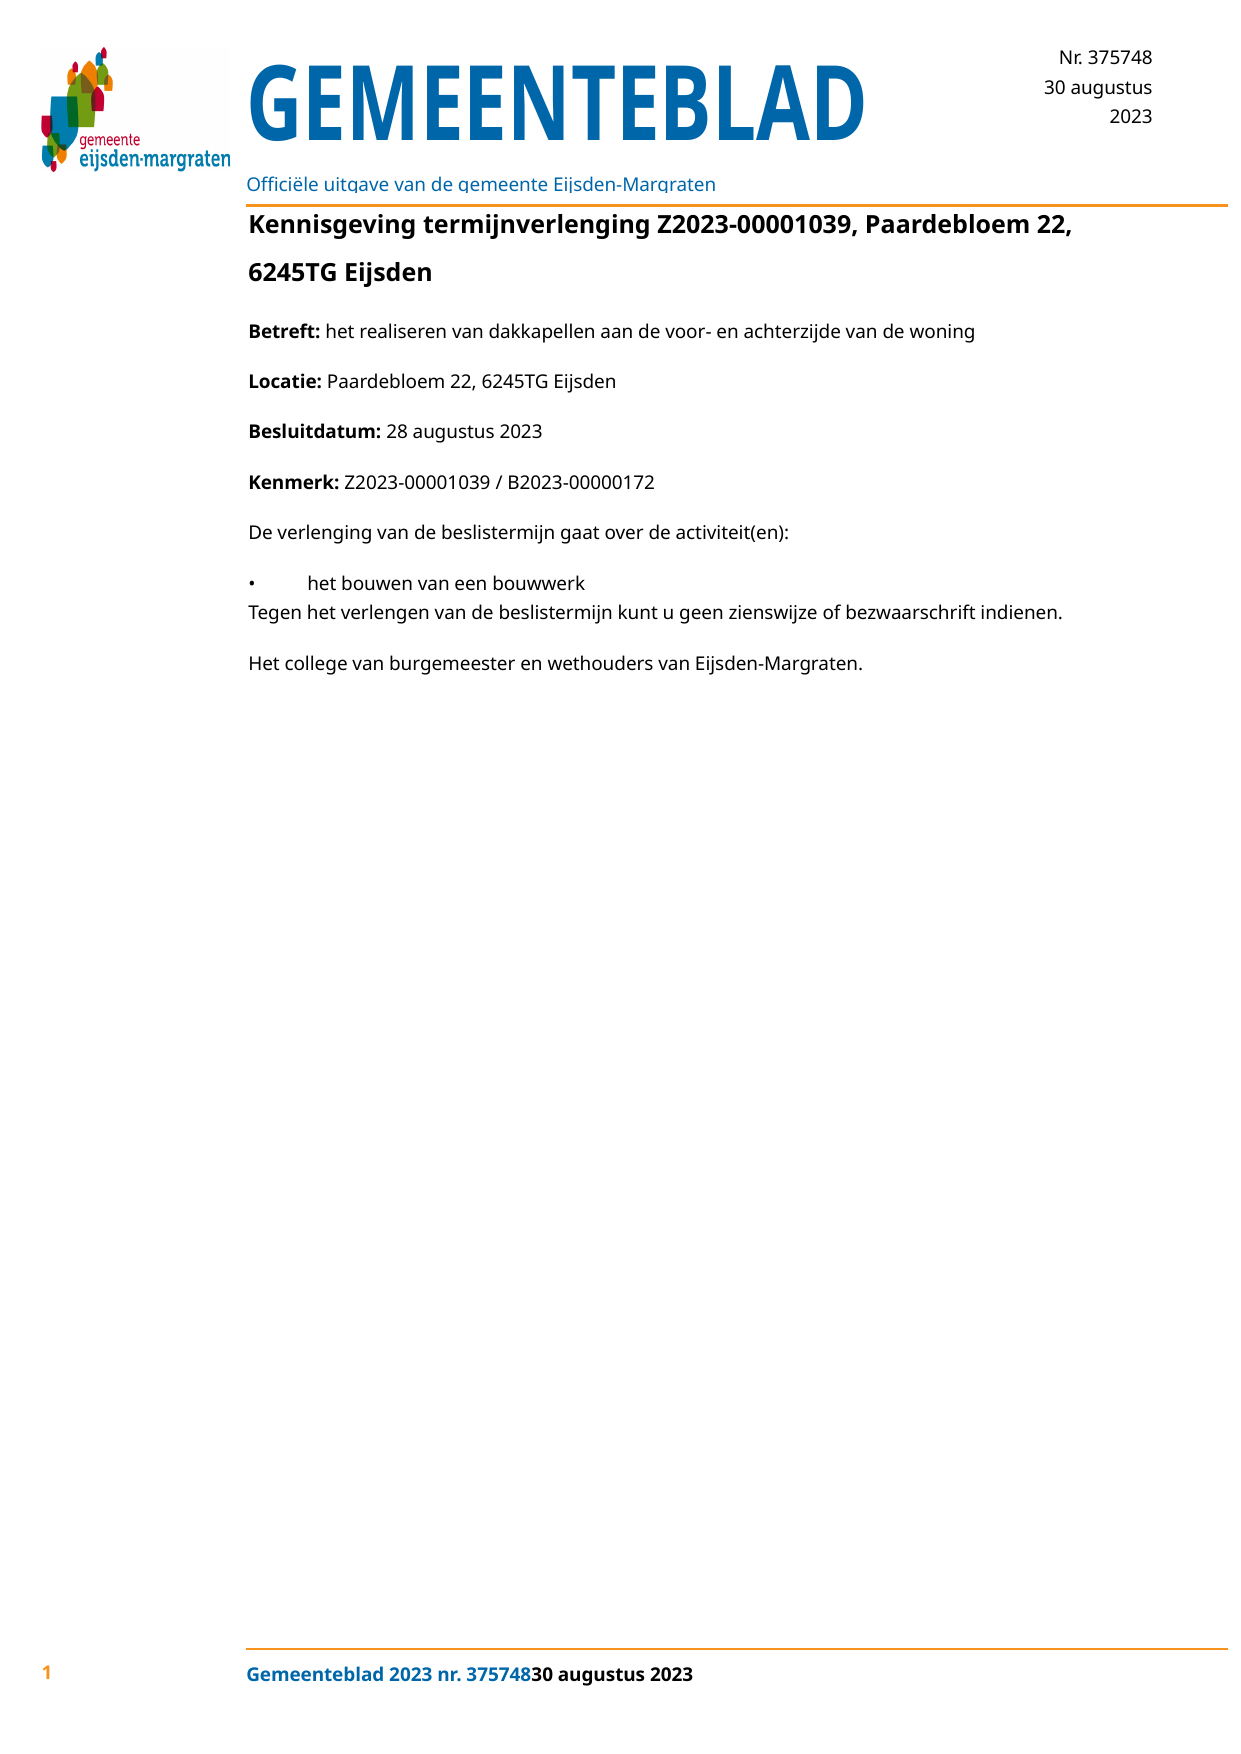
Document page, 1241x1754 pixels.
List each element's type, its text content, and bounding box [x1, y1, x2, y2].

text De verlenging van de beslistermijn gaat over de activiteit(en): [248, 519, 1152, 545]
text Kenmerk: Z2023-00001039 / B2023-00000172 [248, 469, 1152, 495]
picture [41, 47, 231, 172]
text Kennisgeving termijnverlenging Z2023-00001039, Paardebloem 22, 6245TG Eijsden [248, 207, 1152, 288]
text Tegen het verlengen van de beslistermijn kunt u geen zienswijze of bezwaarschrift indienen. [248, 599, 1152, 625]
list het bouwen van een bouwwerk [248, 570, 1152, 596]
text Betreft: het realiseren van dakkapellen aan de voor- en achterzijde van de woning [248, 318, 1152, 344]
text Het college van burgemeester en wethouders van Eijsden-Margraten. [248, 650, 1152, 676]
text Locatie: Paardebloem 22, 6245TG Eijsden [248, 368, 1152, 394]
text Besluitdatum: 28 augustus 2023 [248, 419, 1152, 444]
